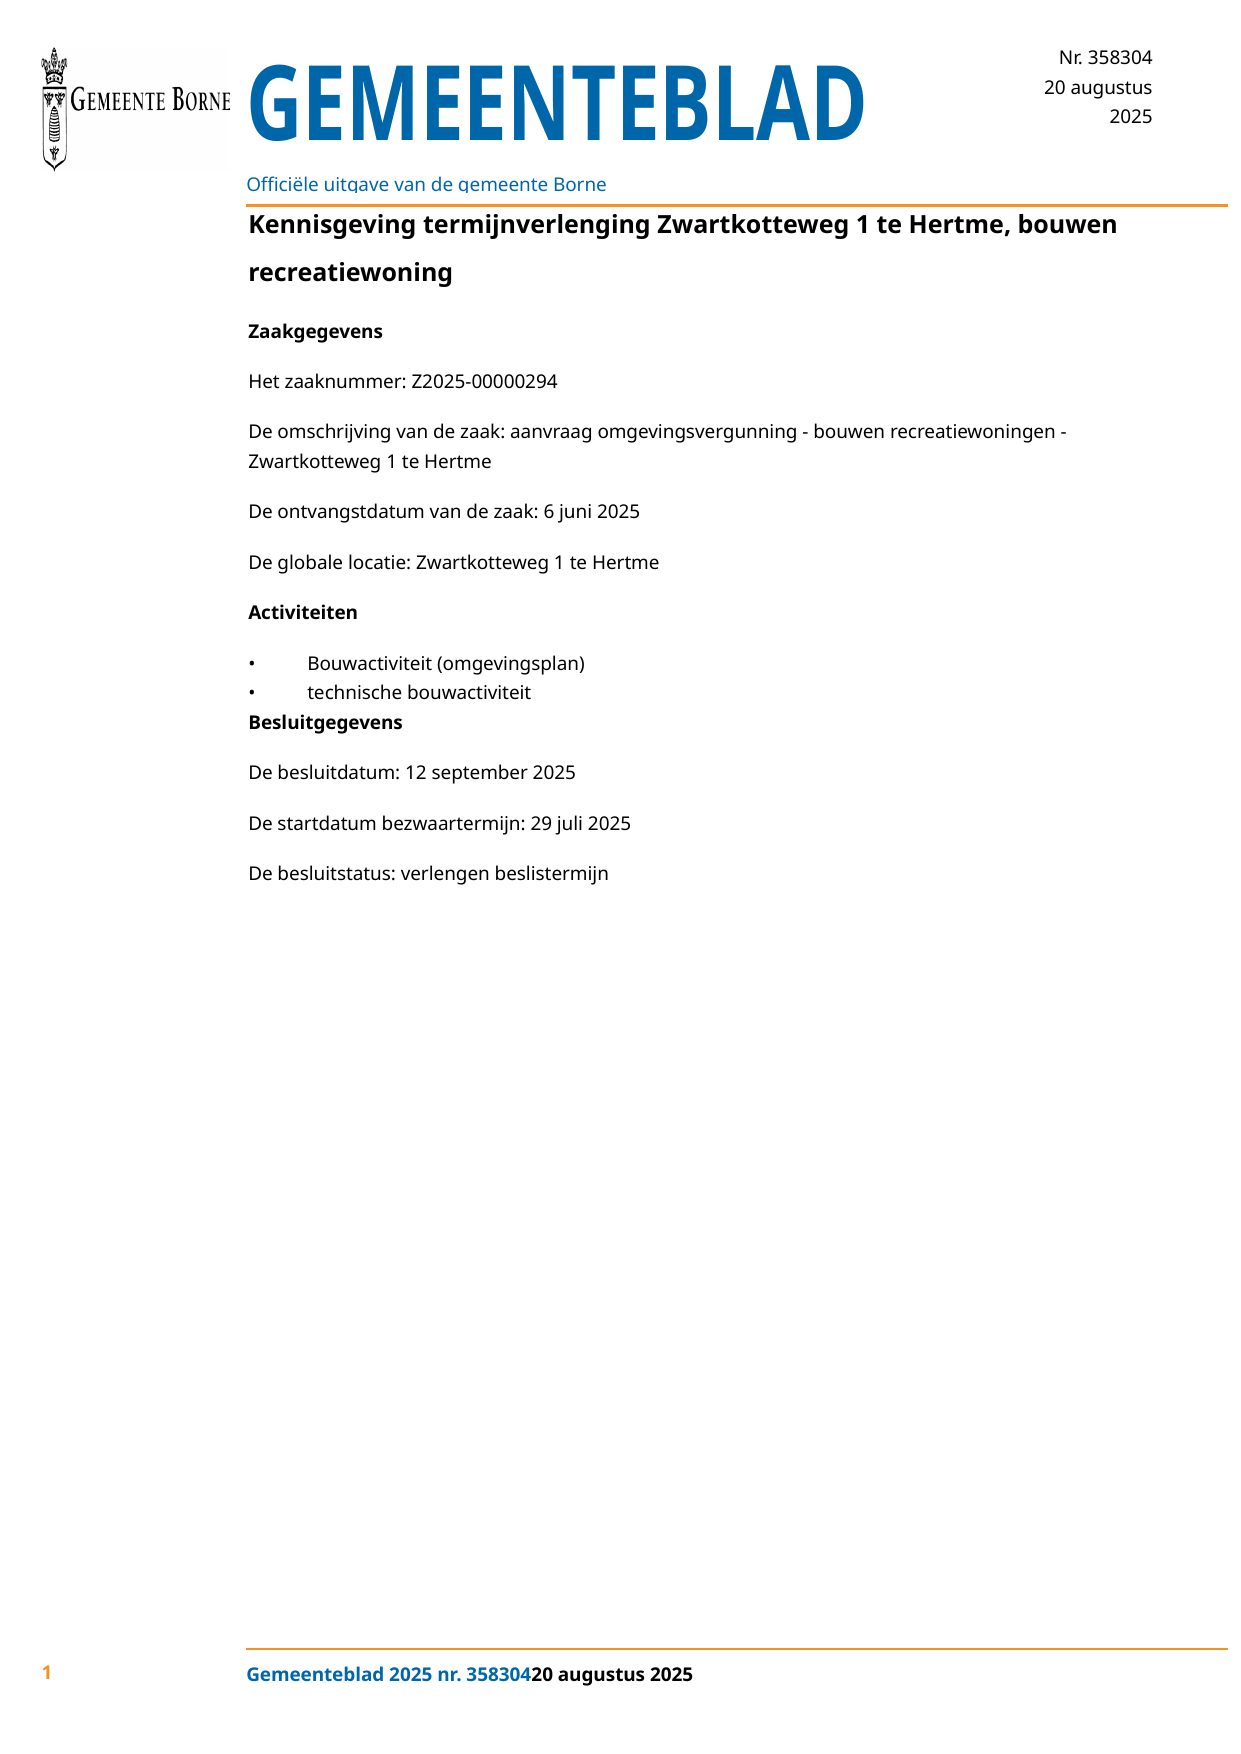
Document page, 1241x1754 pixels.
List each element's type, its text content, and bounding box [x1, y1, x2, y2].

text De globale locatie: Zwartkotteweg 1 te Hertme [248, 549, 1152, 575]
list technische bouwactiviteit [248, 679, 1152, 705]
text Het zaaknummer: Z2025-00000294 [248, 368, 1152, 394]
text Besluitgegevens [248, 709, 1152, 735]
text Kennisgeving termijnverlenging Zwartkotteweg 1 te Hertme, bouwen recreatiewoning [248, 207, 1152, 288]
text Activiteiten [248, 599, 1152, 625]
text De omschrijving van de zaak: aanvraag omgevingsvergunning - bouwen recreatiewoningen - Zwartkotteweg 1 te Hertme [248, 419, 1152, 474]
text De besluitdatum: 12 september 2025 [248, 759, 1152, 785]
picture [41, 47, 231, 172]
text De besluitstatus: verlengen beslistermijn [248, 860, 1152, 886]
text De ontvangstdatum van de zaak: 6 juni 2025 [248, 499, 1152, 524]
list Bouwactiviteit (omgevingsplan) [248, 650, 1152, 676]
text Zaakgegevens [248, 318, 1152, 344]
text De startdatum bezwaartermijn: 29 juli 2025 [248, 810, 1152, 836]
